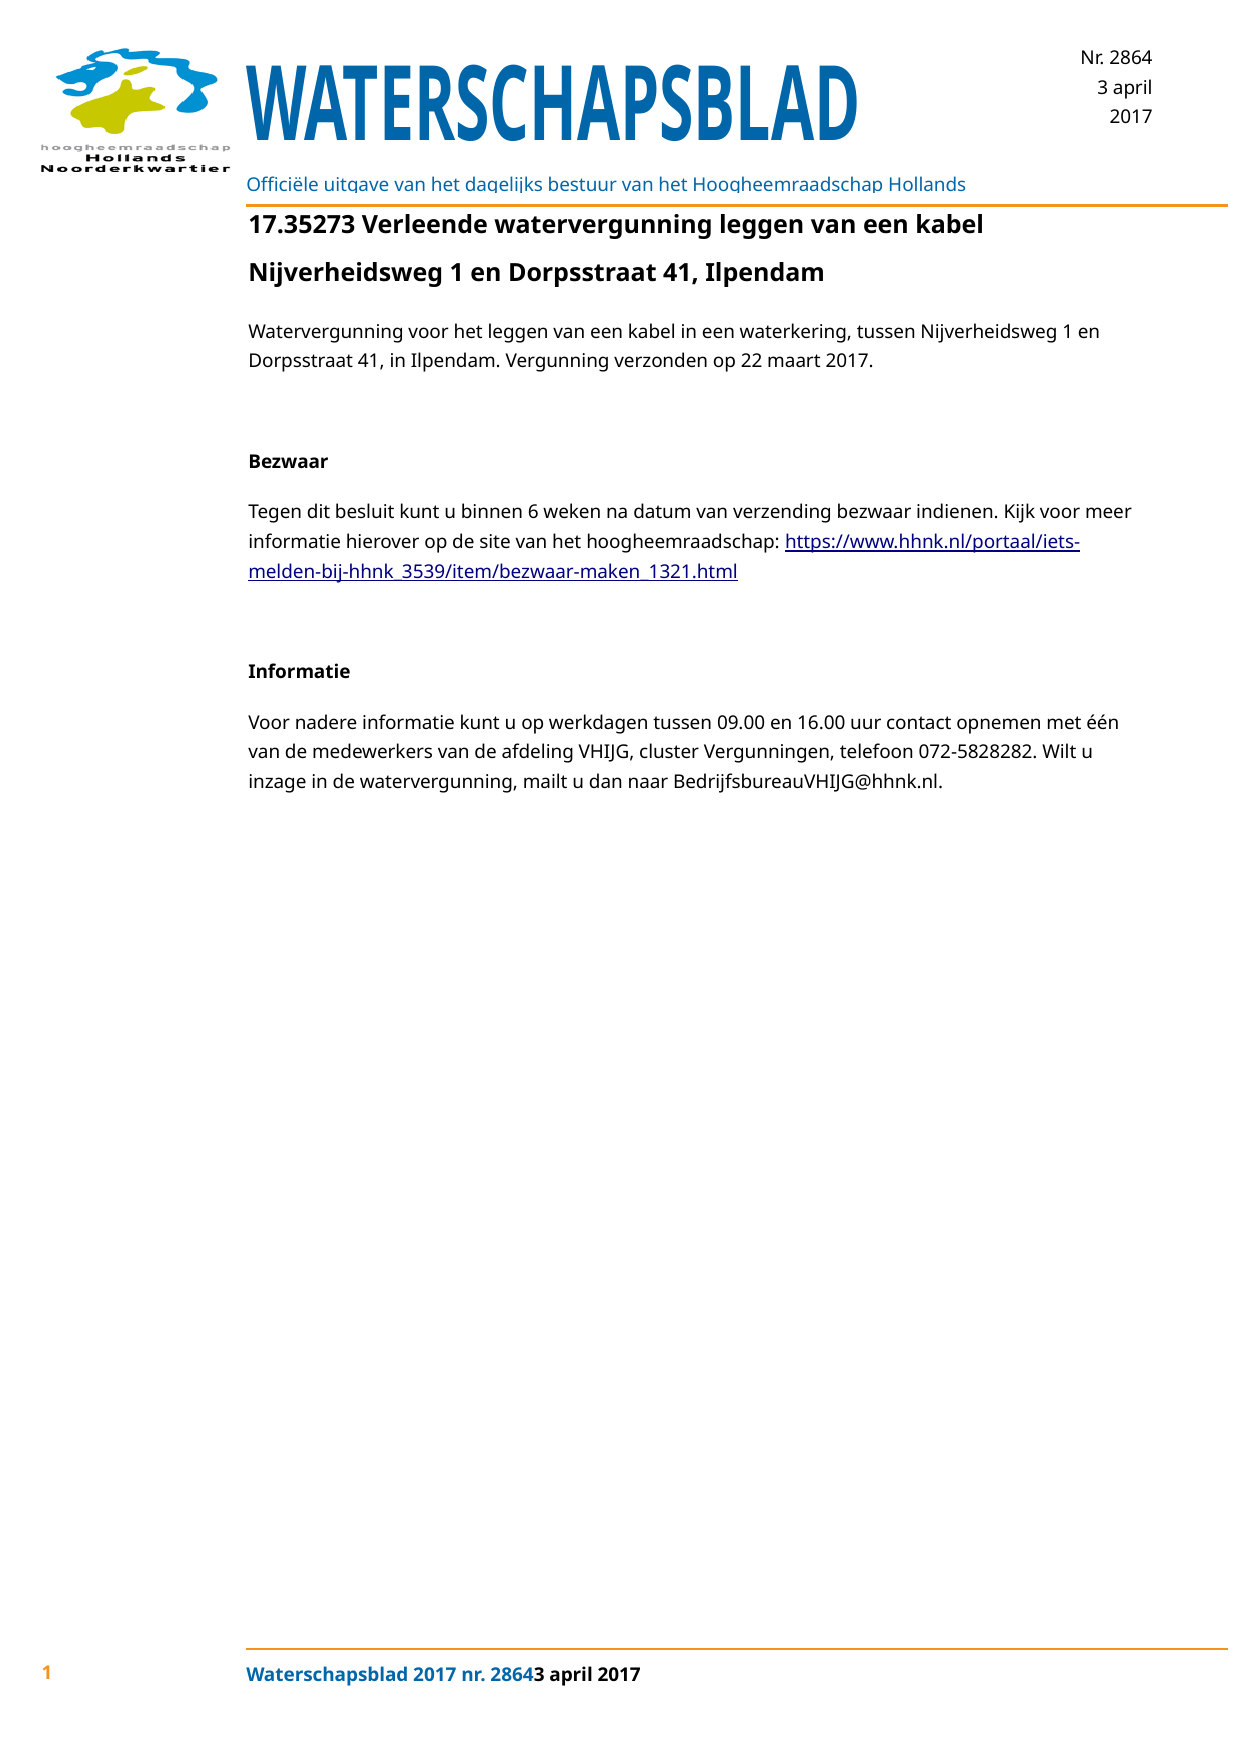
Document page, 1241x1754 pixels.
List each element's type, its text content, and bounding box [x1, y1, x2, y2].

text Watervergunning voor het leggen van een kabel in een waterkering, tussen Nijverheidsweg 1 en Dorpsstraat 41, in Ilpendam. Vergunning verzonden op 22 maart 2017. [248, 318, 1152, 373]
picture [41, 47, 231, 172]
text Bezwaar [248, 448, 1152, 474]
text 17.35273 Verleende watervergunning leggen van een kabel Nijverheidsweg 1 en Dorpsstraat 41, Ilpendam [248, 207, 1152, 288]
text Informatie [248, 659, 1152, 684]
text Voor nadere informatie kunt u op werkdagen tussen 09.00 en 16.00 uur contact opnemen met één van de medewerkers van de afdeling VHIJG, cluster Vergunningen, telefoon 072-5828282. Wilt u inzage in de watervergunning, mailt u dan naar BedrijfsbureauVHIJG@hhnk.nl. [248, 709, 1152, 794]
text Tegen dit besluit kunt u binnen 6 weken na datum van verzending bezwaar indienen. Kijk voor meer informatie hierover op de site van het hoogheemraadschap: https://www.hhnk.nl/portaal/iets-melden-bij-hhnk_3539/item/bezwaar-maken_1321.html [248, 499, 1152, 584]
